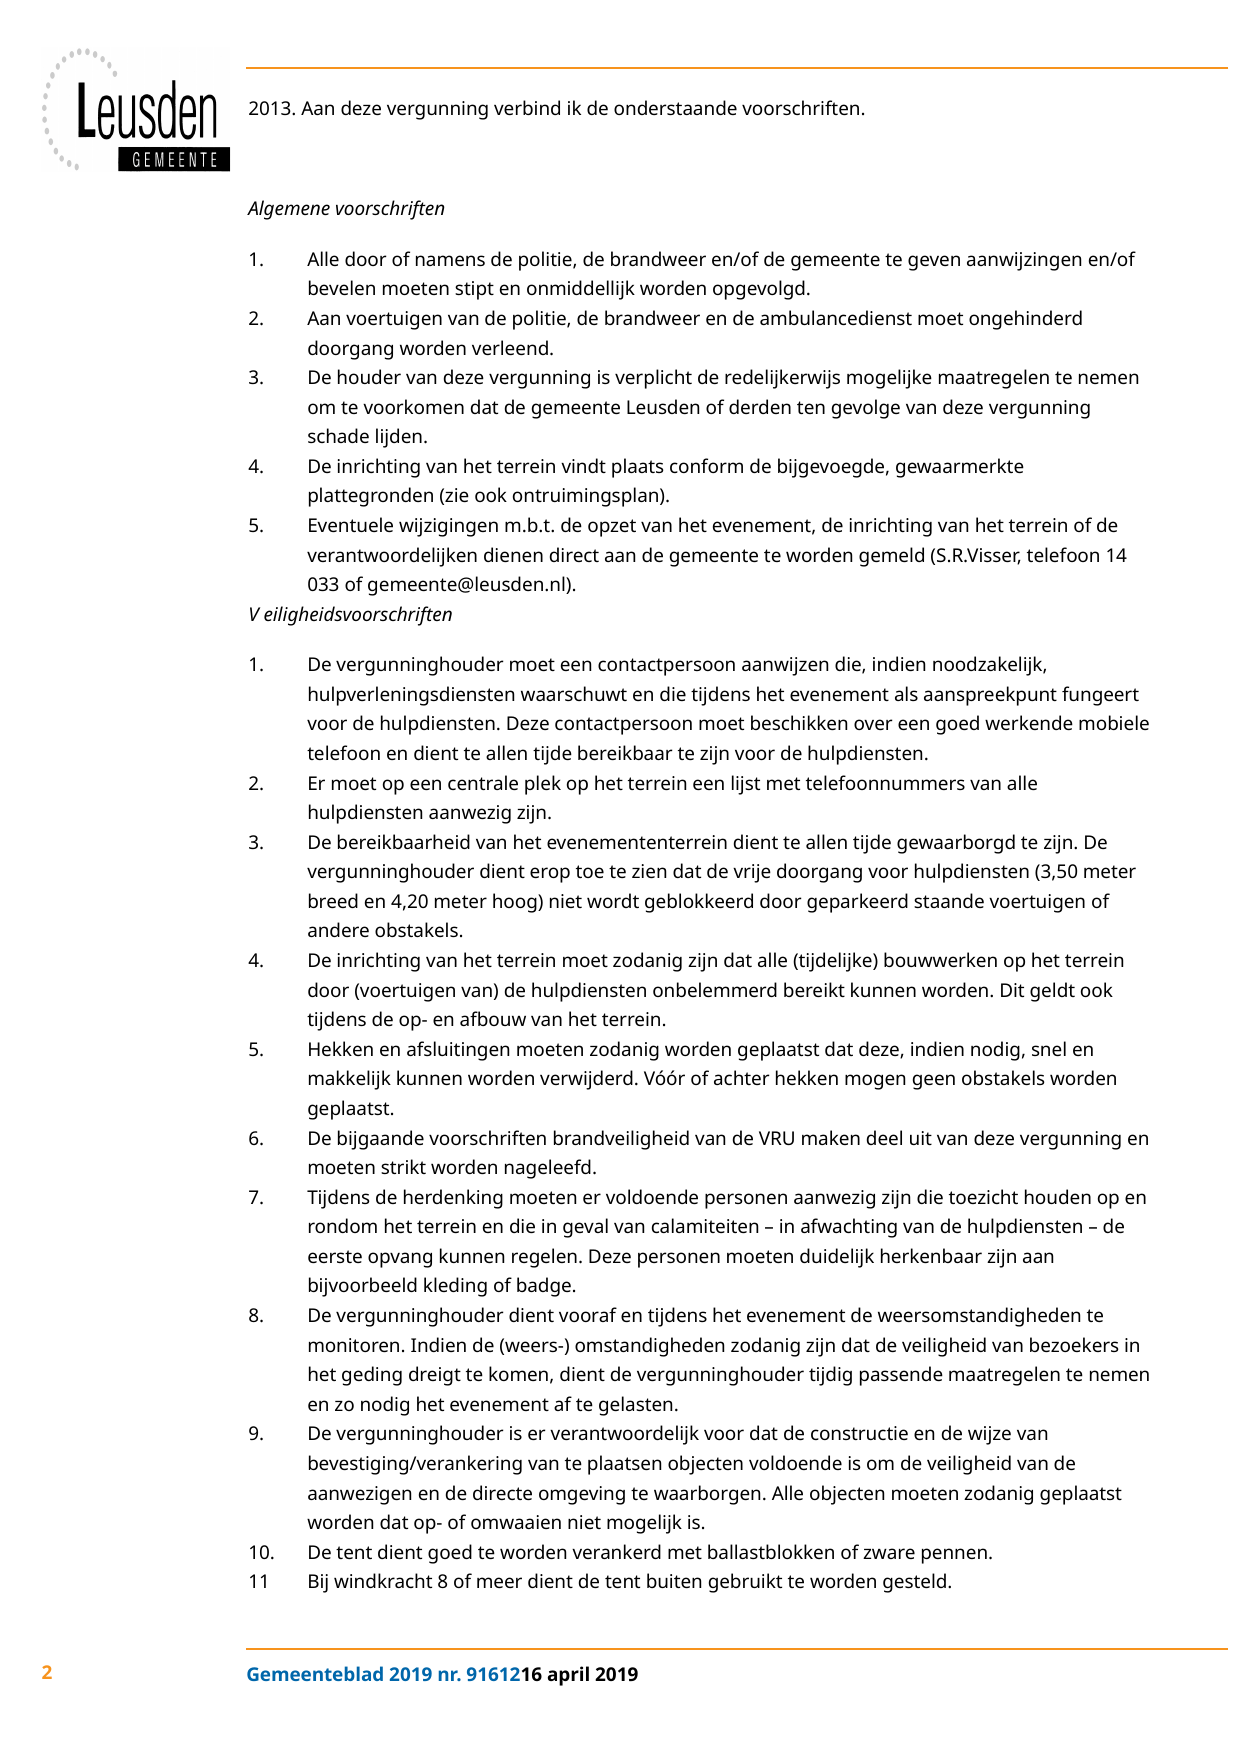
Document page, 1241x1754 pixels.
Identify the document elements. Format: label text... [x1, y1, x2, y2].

list De vergunninghouder moet een contactpersoon aanwijzen die, indien noodzakelijk, hulpverleningsdiensten waarschuwt en die tijdens het evenement als aanspreekpunt fungeert voor de hulpdiensten. Deze contactpersoon moet beschikken over een goed werkende mobiele telefoon en dient te allen tijde bereikbaar te zijn voor de hulpdiensten. [248, 651, 1152, 766]
list Eventuele wijzigingen m.b.t. de opzet van het evenement, de inrichting van het terrein of de verantwoordelijken dienen direct aan de gemeente te worden gemeld (S.R.Visser, telefoon 14 033 of gemeente@leusden.nl). [248, 512, 1152, 597]
list Aan voertuigen van de politie, de brandweer en de ambulancedienst moet ongehinderd doorgang worden verleend. [248, 305, 1152, 361]
list Er moet op een centrale plek op het terrein een lijst met telefoonnummers van alle hulpdiensten aanwezig zijn. [248, 770, 1152, 825]
list De vergunninghouder dient vooraf en tijdens het evenement de weersomstandigheden te monitoren. Indien de (weers-) omstandigheden zodanig zijn dat de veiligheid van bezoekers in het geding dreigt te komen, dient de vergunninghouder tijdig passende maatregelen te nemen en zo nodig het evenement af te gelasten. [248, 1302, 1152, 1417]
picture [41, 47, 231, 172]
list De inrichting van het terrein vindt plaats conform de bijgevoegde, gewaarmerkte plattegronden (zie ook ontruimingsplan). [248, 453, 1152, 508]
list Bij windkracht 8 of meer dient de tent buiten gebruikt te worden gesteld. [248, 1568, 1152, 1594]
list Hekken en afsluitingen moeten zodanig worden geplaatst dat deze, indien nodig, snel en makkelijk kunnen worden verwijderd. Vóór of achter hekken mogen geen obstakels worden geplaatst. [248, 1036, 1152, 1121]
list De bijgaande voorschriften brandveiligheid van de VRU maken deel uit van deze vergunning en moeten strikt worden nageleefd. [248, 1125, 1152, 1180]
list Alle door of namens de politie, de brandweer en/of de gemeente te geven aanwijzingen en/of bevelen moeten stipt en onmiddellijk worden opgevolgd. [248, 246, 1152, 301]
list De bereikbaarheid van het evenemententerrein dient te allen tijde gewaarborgd te zijn. De vergunninghouder dient erop toe te zien dat de vrije doorgang voor hulpdiensten (3,50 meter breed en 4,20 meter hoog) niet wordt geblokkeerd door geparkeerd staande voertuigen of andere obstakels. [248, 829, 1152, 943]
text Algemene voorschriften [248, 196, 1152, 221]
list Tijdens de herdenking moeten er voldoende personen aanwezig zijn die toezicht houden op en rondom het terrein en die in geval van calamiteiten – in afwachting van de hulpdiensten – de eerste opvang kunnen regelen. Deze personen moeten duidelijk herkenbaar zijn aan bijvoorbeeld kleding of badge. [248, 1184, 1152, 1298]
list De vergunninghouder is er verantwoordelijk voor dat de constructie en de wijze van bevestiging/verankering van te plaatsen objecten voldoende is om de veiligheid van de aanwezigen en de directe omgeving te waarborgen. Alle objecten moeten zodanig geplaatst worden dat op- of omwaaien niet mogelijk is. [248, 1421, 1152, 1535]
list De tent dient goed te worden verankerd met ballastblokken of zware pennen. [248, 1539, 1152, 1565]
text V eiligheidsvoorschriften [248, 601, 1152, 627]
list De inrichting van het terrein moet zodanig zijn dat alle (tijdelijke) bouwwerken op het terrein door (voertuigen van) de hulpdiensten onbelemmerd bereikt kunnen worden. Dit geldt ook tijdens de op- en afbouw van het terrein. [248, 947, 1152, 1032]
text 2013. Aan deze vergunning verbind ik de onderstaande voorschriften. [248, 95, 1152, 121]
list De houder van deze vergunning is verplicht de redelijkerwijs mogelijke maatregelen te nemen om te voorkomen dat de gemeente Leusden of derden ten gevolge van deze vergunning schade lijden. [248, 364, 1152, 449]
